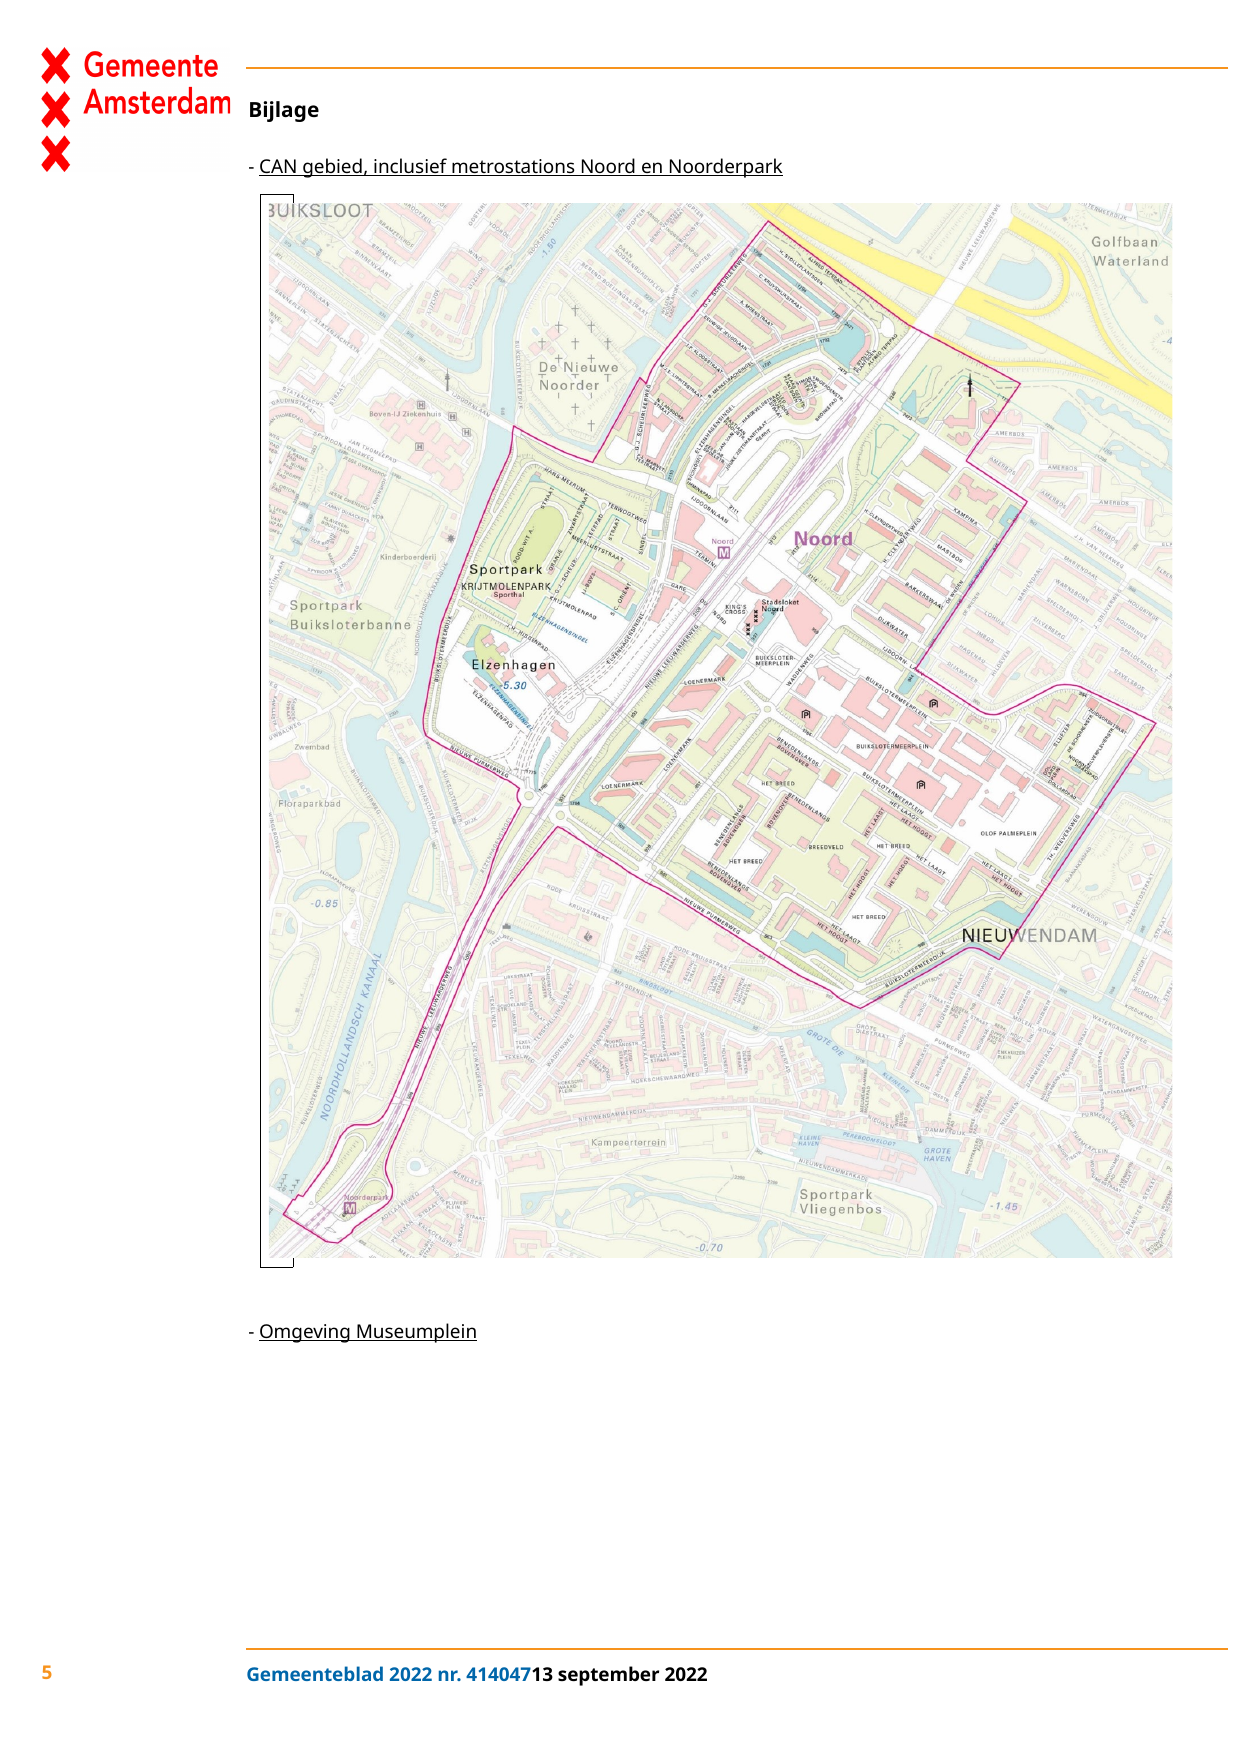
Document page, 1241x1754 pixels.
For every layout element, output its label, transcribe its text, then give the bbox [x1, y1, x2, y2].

text - CAN gebied, inclusief metrostations Noord en Noorderpark [248, 153, 1152, 179]
picture [268, 203, 1173, 1258]
picture [41, 47, 231, 172]
text - Omgeving Museumplein [248, 1318, 1152, 1344]
text Bijlage [248, 95, 1152, 123]
